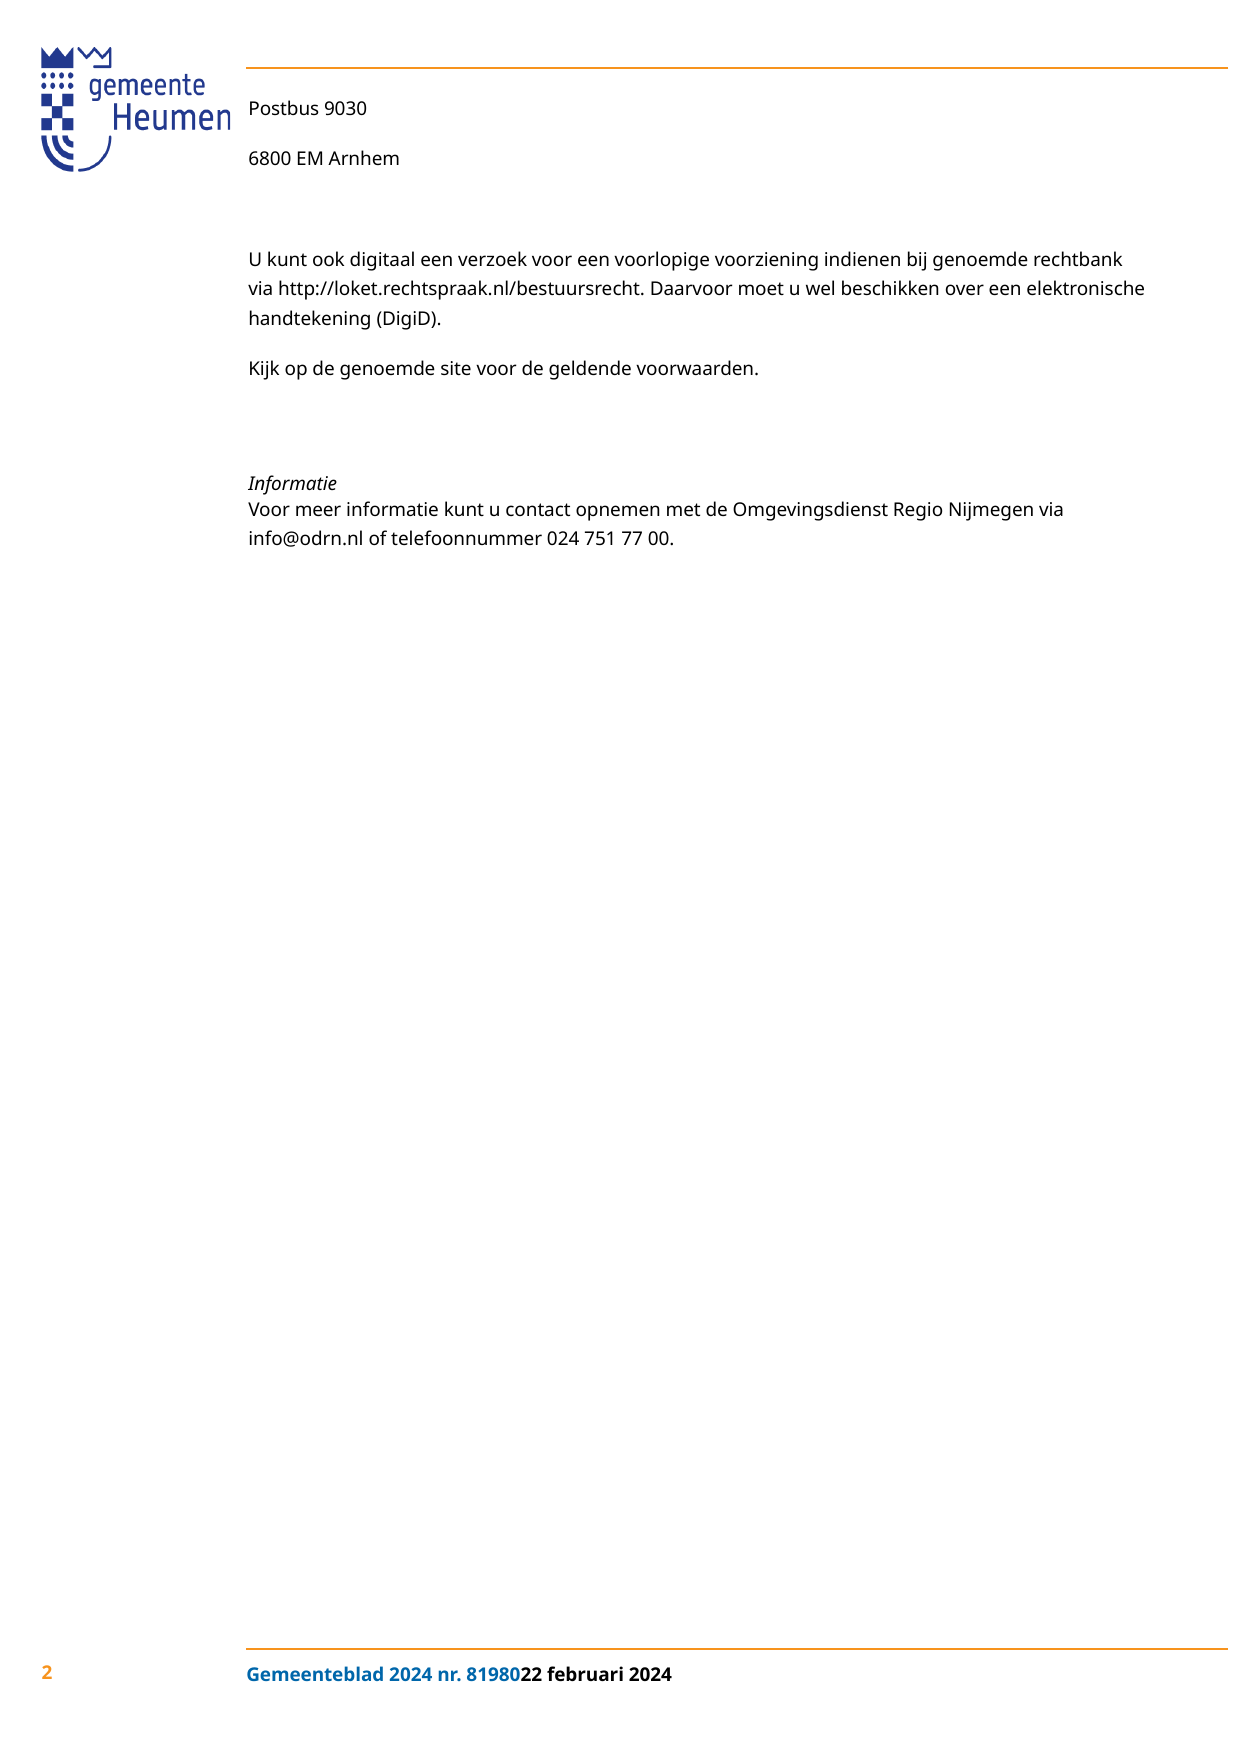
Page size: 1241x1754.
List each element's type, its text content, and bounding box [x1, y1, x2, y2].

text Informatie [248, 470, 1152, 496]
text Voor meer informatie kunt u contact opnemen met de Omgevingsdienst Regio Nijmegen via info@odrn.nl of telefoonnummer 024 751 77 00. [248, 496, 1152, 551]
text U kunt ook digitaal een verzoek voor een voorlopige voorziening indienen bij genoemde rechtbank via http://loket.rechtspraak.nl/bestuursrecht. Daarvoor moet u wel beschikken over een elektronische handtekening (DigiD). [248, 246, 1152, 331]
text Postbus 9030 [248, 95, 1152, 121]
picture [41, 47, 231, 172]
text Kijk op de genoemde site voor de geldende voorwaarden. [248, 356, 1152, 381]
text 6800 EM Arnhem [248, 145, 1152, 171]
